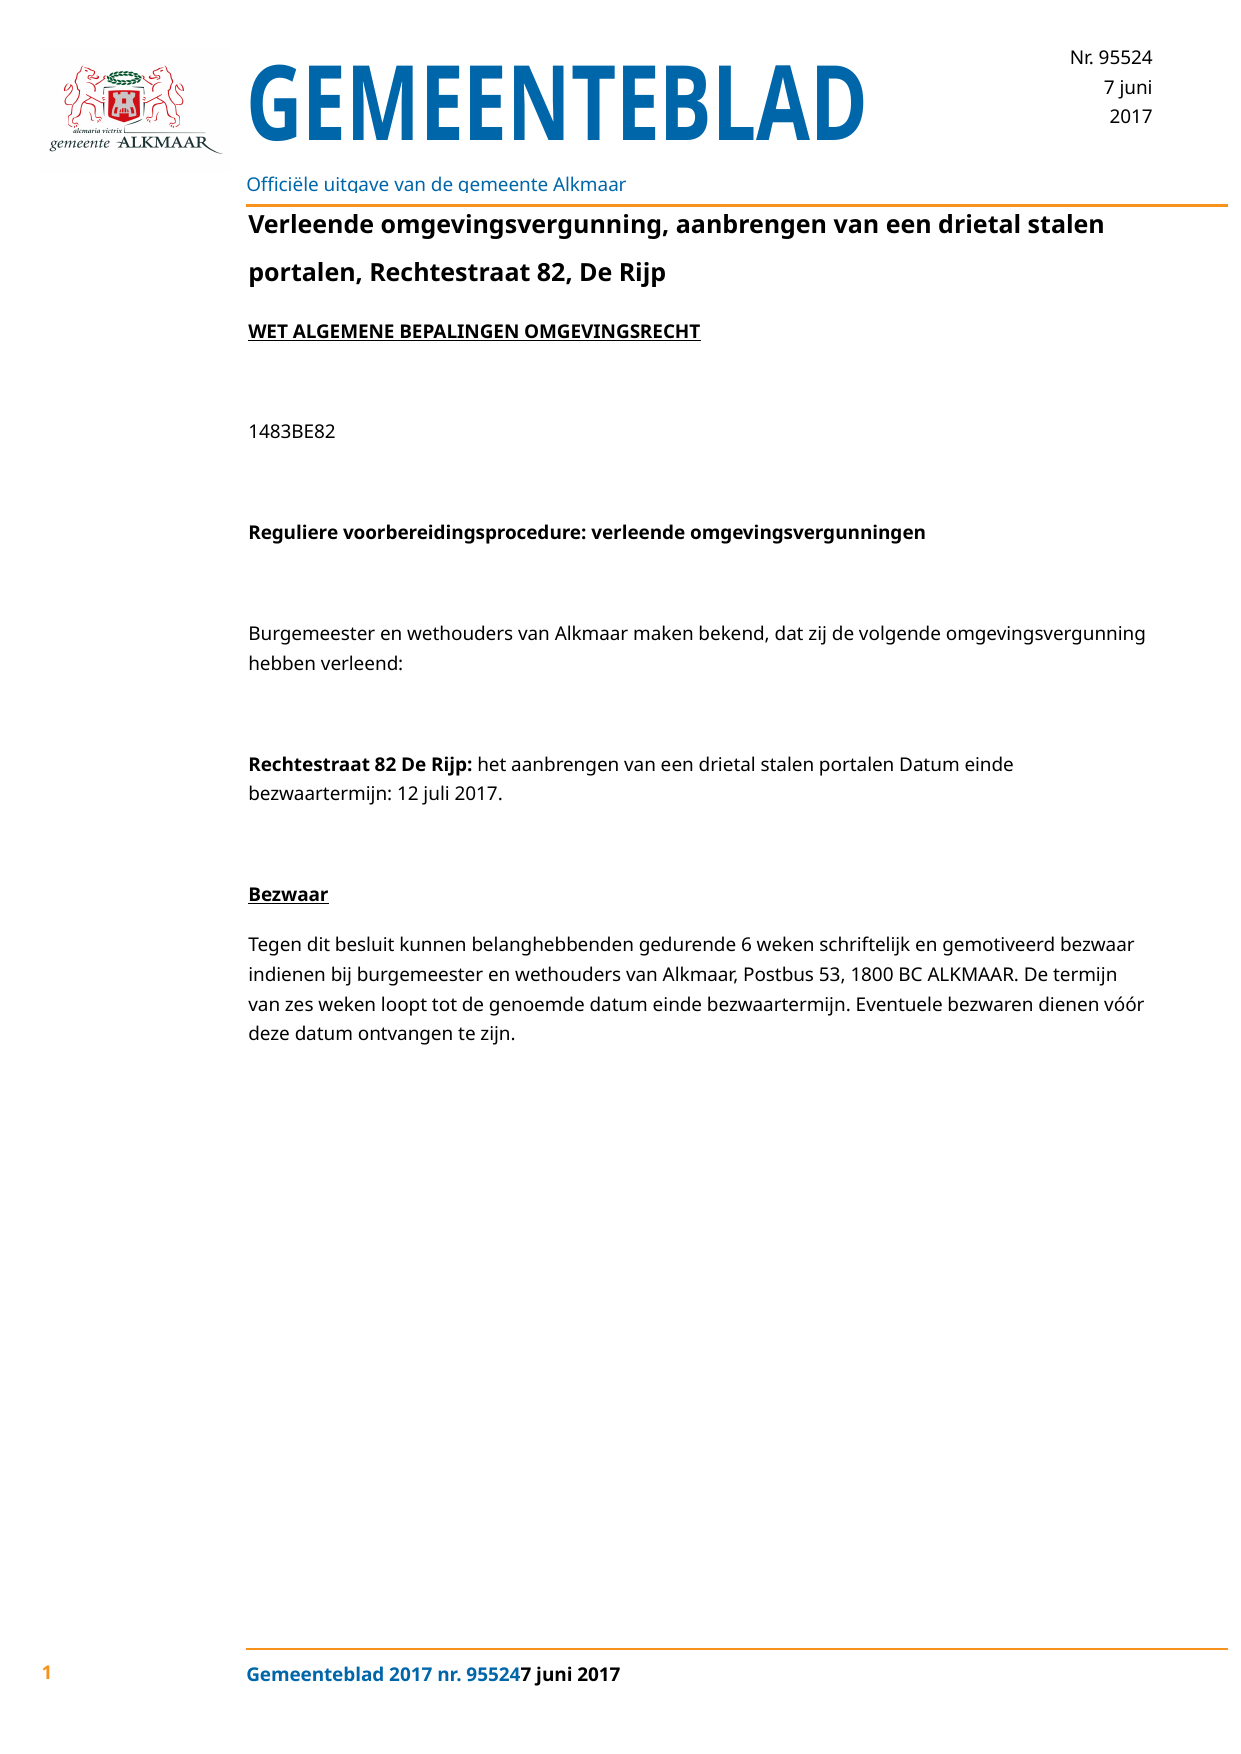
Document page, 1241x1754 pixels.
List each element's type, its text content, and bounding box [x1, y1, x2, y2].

text Reguliere voorbereidingsprocedure: verleende omgevingsvergunningen [248, 519, 1152, 545]
picture [41, 47, 231, 172]
text WET ALGEMENE BEPALINGEN OMGEVINGSRECHT [248, 318, 1152, 344]
text Verleende omgevingsvergunning, aanbrengen van een drietal stalen portalen, Rechtestraat 82, De Rijp [248, 207, 1152, 288]
text Bezwaar [248, 881, 1152, 907]
text Rechtestraat 82 De Rijp: het aanbrengen van een drietal stalen portalen Datum einde bezwaartermijn: 12 juli 2017. [248, 751, 1152, 806]
text 1483BE82 [248, 419, 1152, 444]
text Tegen dit besluit kunnen belanghebbenden gedurende 6 weken schriftelijk en gemotiveerd bezwaar indienen bij burgemeester en wethouders van Alkmaar, Postbus 53, 1800 BC ALKMAAR. De termijn van zes weken loopt tot de genoemde datum einde bezwaartermijn. Eventuele bezwaren dienen vóór deze datum ontvangen te zijn. [248, 932, 1152, 1046]
text Burgemeester en wethouders van Alkmaar maken bekend, dat zij de volgende omgevingsvergunning hebben verleend: [248, 620, 1152, 676]
